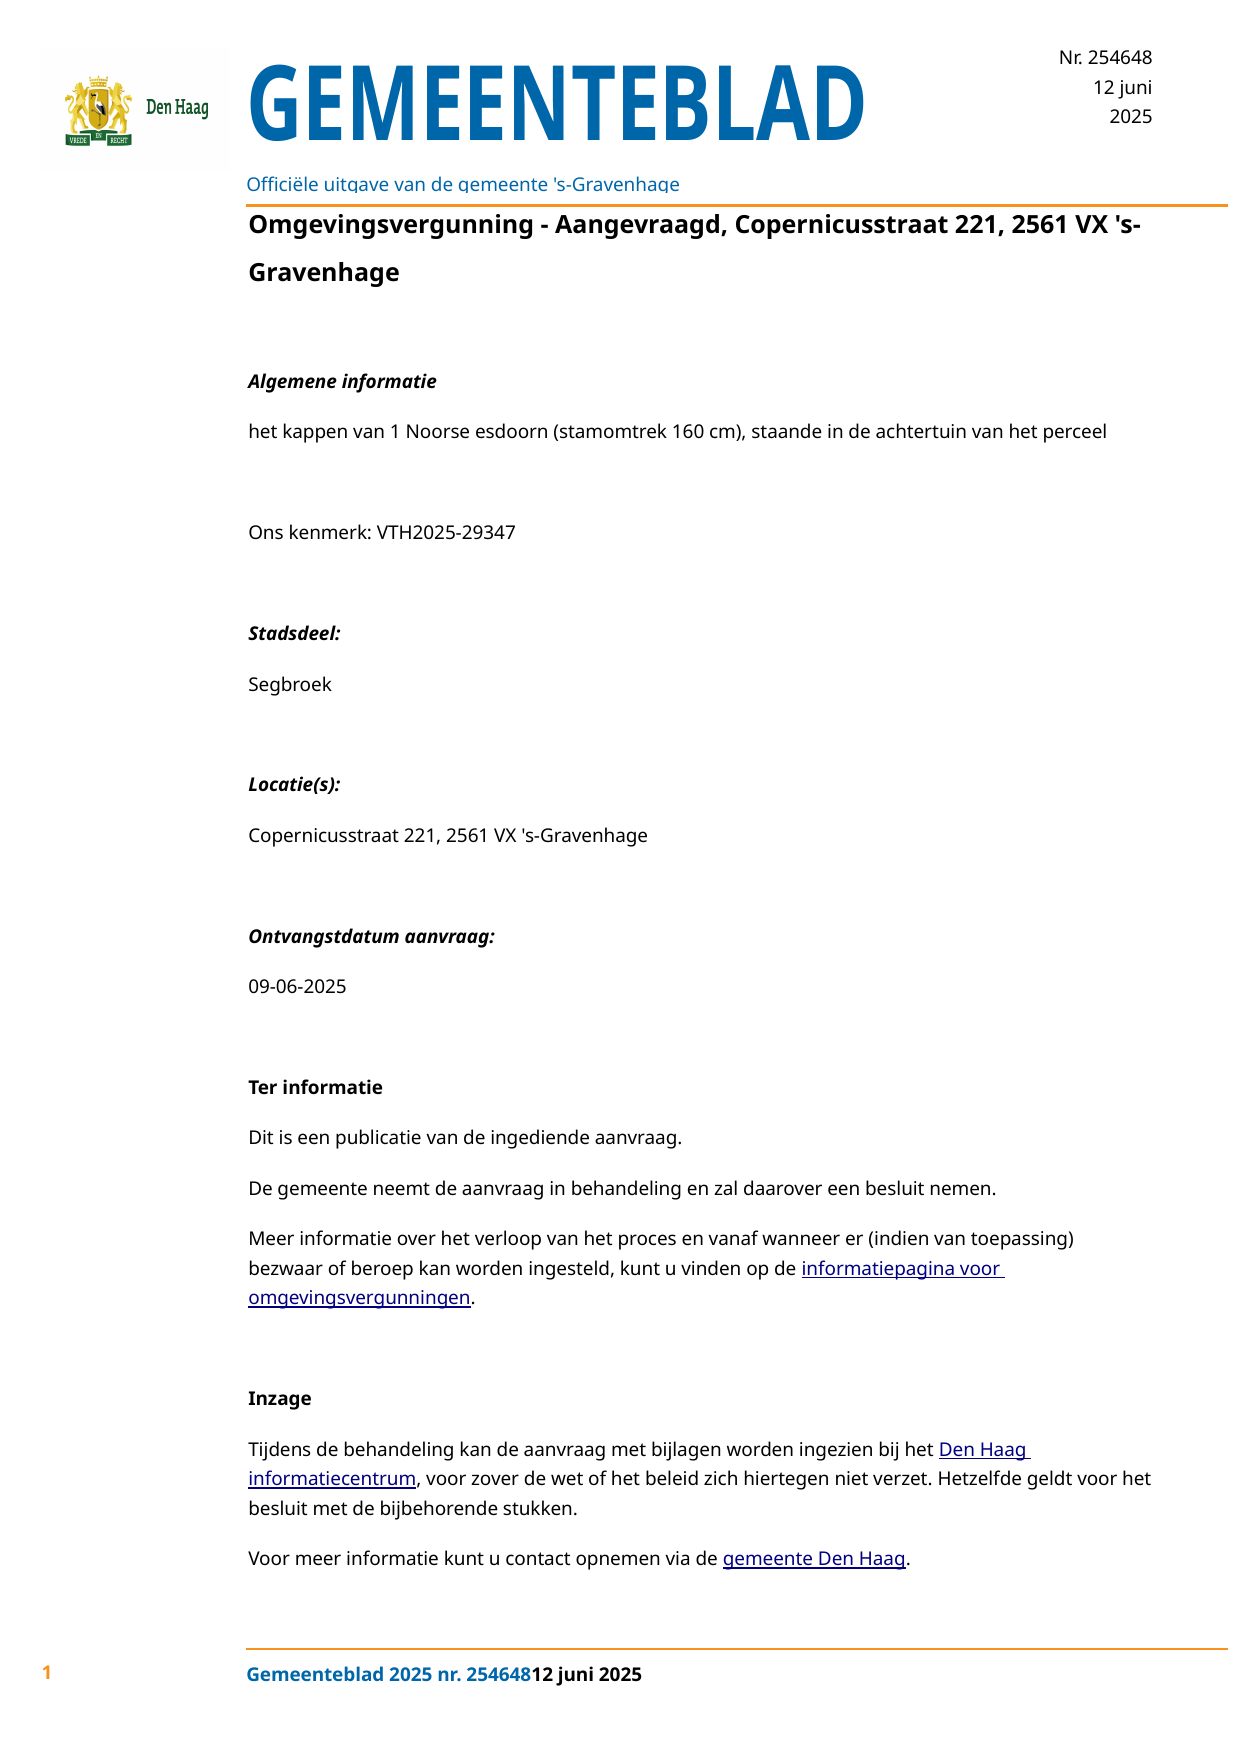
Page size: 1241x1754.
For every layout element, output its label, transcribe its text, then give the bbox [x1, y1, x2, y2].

text Dit is een publicatie van de ingediende aanvraag. [248, 1124, 1152, 1150]
text Locatie(s): [248, 772, 1152, 797]
text Omgevingsvergunning - Aangevraagd, Copernicusstraat 221, 2561 VX 's-Gravenhage [248, 207, 1152, 288]
text De gemeente neemt de aanvraag in behandeling en zal daarover een besluit nemen. [248, 1175, 1152, 1201]
text Segbroek [248, 671, 1152, 697]
text Ons kenmerk: VTH2025-29347 [248, 519, 1152, 545]
text het kappen van 1 Noorse esdoorn (stamomtrek 160 cm), staande in de achtertuin van het perceel [248, 419, 1152, 444]
text Stadsdeel: [248, 620, 1152, 646]
text Ter informatie [248, 1074, 1152, 1100]
text Copernicusstraat 221, 2561 VX 's-Gravenhage [248, 822, 1152, 848]
text Inzage [248, 1385, 1152, 1411]
text Tijdens de behandeling kan de aanvraag met bijlagen worden ingezien bij het Den Haag informatiecentrum, voor zover de wet of het beleid zich hiertegen niet verzet. Hetzelfde geldt voor het besluit met de bijbehorende stukken. [248, 1436, 1152, 1521]
text Voor meer informatie kunt u contact opnemen via de gemeente Den Haag. [248, 1545, 1152, 1571]
text 09-06-2025 [248, 973, 1152, 999]
picture [41, 47, 231, 172]
text Meer informatie over het verloop van het proces en vanaf wanneer er (indien van toepassing) bezwaar of beroep kan worden ingesteld, kunt u vinden op de informatiepagina voor omgevingsvergunningen. [248, 1225, 1152, 1310]
text Algemene informatie [248, 368, 1152, 394]
text Ontvangstdatum aanvraag: [248, 923, 1152, 949]
